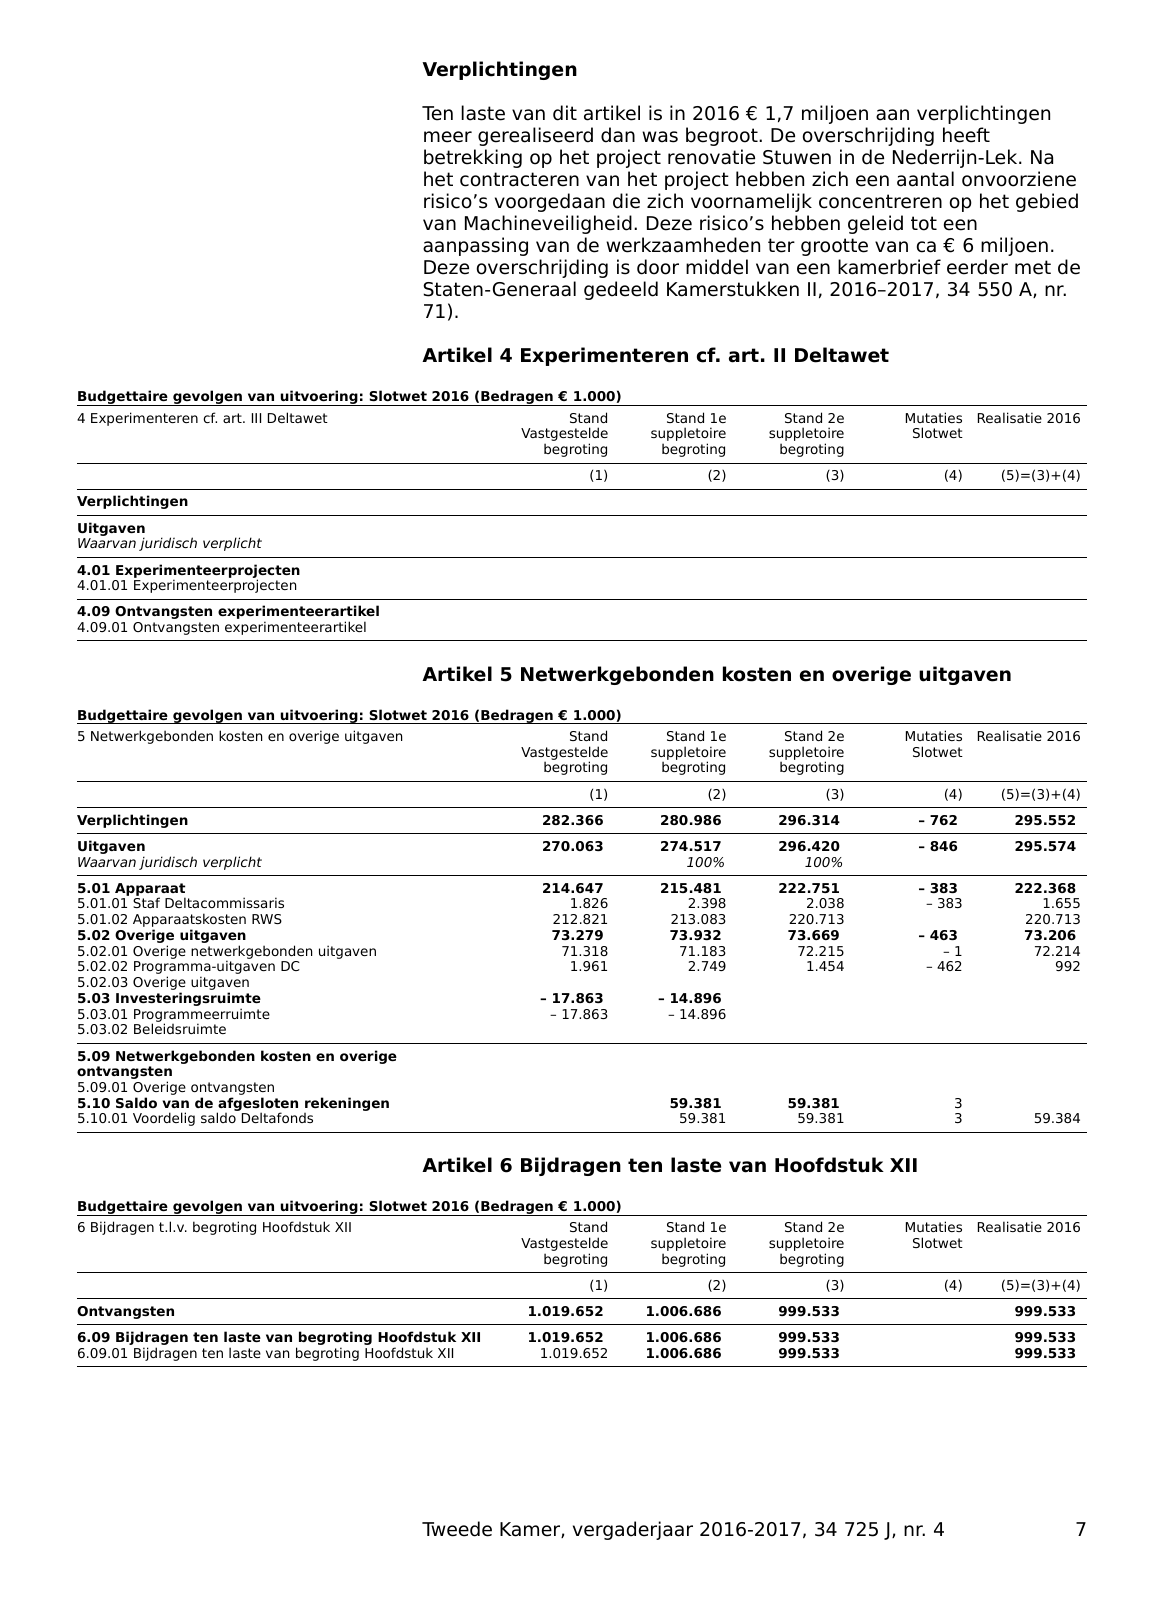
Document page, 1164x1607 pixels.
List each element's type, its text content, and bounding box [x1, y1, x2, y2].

table_cell (4) [850, 464, 968, 488]
table_cell [850, 516, 968, 536]
table_cell – 462 [850, 959, 968, 975]
table_cell 270.063 [496, 834, 614, 854]
table_cell Stand 2e suppletoire begroting [732, 406, 850, 462]
subtitle Artikel 6 Bijdragen ten laste van Hoofdstuk XII [422, 1155, 1087, 1177]
table_cell – 1 [850, 944, 968, 959]
table_cell [496, 620, 614, 640]
table_cell [850, 490, 968, 515]
table_cell 1.006.686 [614, 1346, 732, 1366]
table_cell [77, 1273, 496, 1298]
table_cell 999.533 [732, 1325, 850, 1346]
table_cell [969, 1044, 1087, 1080]
table_cell Stand 2e suppletoire begroting [732, 1216, 850, 1272]
table_cell [850, 1044, 968, 1080]
table_cell [850, 912, 968, 928]
table_cell (3) [732, 1273, 850, 1298]
table_cell [496, 516, 614, 536]
table_cell [969, 1096, 1087, 1111]
table_cell [732, 578, 850, 598]
table_cell 212.821 [496, 912, 614, 928]
table_cell 5.02 Overige uitgaven [77, 928, 496, 943]
text Ten laste van dit artikel is in 2016 € 1,7 miljoen aan verplichtingen meer gerealiseerd dan was begroot. De overschrijding heeft betrekking op het project renovatie Stuwen in de Nederrijn-Lek. Na het contracteren van het project hebben zich een aantal onvoorziene risico’s voorgedaan die zich voornamelijk concentreren op het gebied van Machineveiligheid. Deze risico’s hebben geleid tot een aanpassing van de werkzaamheden ter grootte van ca € 6 miljoen. [422, 103, 1087, 257]
table_cell [77, 464, 496, 488]
table_cell 4.01 Experimenteerprojecten [77, 558, 496, 578]
table_cell (3) [732, 464, 850, 488]
table_cell 220.713 [732, 912, 850, 928]
table_cell 5.02.03 Overige uitgaven [77, 975, 496, 991]
table_cell (4) [850, 1273, 968, 1298]
table_cell [969, 558, 1087, 578]
table_cell – 17.863 [496, 991, 614, 1006]
table_cell Ontvangsten [77, 1299, 496, 1324]
table_header Budgettaire gevolgen van uitvoering: Slotwet 2016 (Bedragen € 1.000) [77, 708, 1087, 723]
table_cell Realisatie 2016 [969, 724, 1087, 781]
table_cell 73.279 [496, 928, 614, 943]
table_cell 6.09.01 Bijdragen ten laste van begroting Hoofdstuk XII [77, 1346, 496, 1366]
table_cell 59.381 [614, 1111, 732, 1132]
table_cell 214.647 [496, 876, 614, 896]
table_cell [732, 1006, 850, 1022]
table_cell Stand 1e suppletoire begroting [614, 724, 732, 781]
table_cell [732, 558, 850, 578]
table_cell [969, 578, 1087, 598]
table_cell [850, 1346, 968, 1366]
table_cell 72.215 [732, 944, 850, 959]
table_cell 5.01.02 Apparaatskosten RWS [77, 912, 496, 928]
table_cell 1.826 [496, 896, 614, 912]
table_cell [496, 855, 614, 875]
table_cell 4 Experimenteren cf. art. III Deltawet [77, 406, 496, 462]
table_cell 5.10.01 Voordelig saldo Deltafonds [77, 1111, 496, 1132]
table_cell [969, 975, 1087, 991]
table_cell [969, 600, 1087, 620]
table_cell (1) [496, 464, 614, 488]
table_cell [614, 578, 732, 598]
table_cell (3) [732, 782, 850, 807]
table_cell 1.454 [732, 959, 850, 975]
table_cell [614, 558, 732, 578]
table_cell 1.655 [969, 896, 1087, 912]
table_cell [850, 558, 968, 578]
table_cell [614, 1044, 732, 1080]
table_cell [850, 1006, 968, 1022]
table_cell [614, 620, 732, 640]
table_cell [614, 490, 732, 515]
table_cell Waarvan juridisch verplicht [77, 536, 496, 557]
table_cell [732, 536, 850, 557]
table_cell [496, 600, 614, 620]
table_cell [496, 578, 614, 598]
table_cell [496, 1111, 614, 1132]
table_cell 280.986 [614, 808, 732, 833]
table_cell 1.006.686 [614, 1299, 732, 1324]
table_cell 999.533 [732, 1346, 850, 1366]
table_cell [850, 975, 968, 991]
table_cell 73.669 [732, 928, 850, 943]
table_cell 59.381 [614, 1096, 732, 1111]
table_cell [614, 600, 732, 620]
table_cell (1) [496, 1273, 614, 1298]
table_cell [77, 782, 496, 807]
table_cell [614, 536, 732, 557]
table_cell 5.02.01 Overige netwerkgebonden uitgaven [77, 944, 496, 959]
table_cell 6.09 Bijdragen ten laste van begroting Hoofdstuk XII [77, 1325, 496, 1346]
table_cell (2) [614, 1273, 732, 1298]
table_cell 295.574 [969, 834, 1087, 854]
table_cell 6 Bijdragen t.l.v. begroting Hoofdstuk XII [77, 1216, 496, 1272]
table_header Budgettaire gevolgen van uitvoering: Slotwet 2016 (Bedragen € 1.000) [77, 1199, 1087, 1214]
table_cell Waarvan juridisch verplicht [77, 855, 496, 875]
table_cell [850, 578, 968, 598]
table_cell Uitgaven [77, 516, 496, 536]
table_cell 296.314 [732, 808, 850, 833]
table_cell 2.398 [614, 896, 732, 912]
table_cell 213.083 [614, 912, 732, 928]
table_cell 4.01.01 Experimenteerprojecten [77, 578, 496, 598]
table_cell Stand 2e suppletoire begroting [732, 724, 850, 781]
table_cell 5.10 Saldo van de afgesloten rekeningen [77, 1096, 496, 1111]
table_cell – 383 [850, 876, 968, 896]
table_cell Stand Vastgestelde begroting [496, 724, 614, 781]
table_cell – 17.863 [496, 1006, 614, 1022]
table_cell [850, 1299, 968, 1324]
table_cell – 846 [850, 834, 968, 854]
table_cell 72.214 [969, 944, 1087, 959]
table_header Budgettaire gevolgen van uitvoering: Slotwet 2016 (Bedragen € 1.000) [77, 389, 1087, 405]
table_cell [850, 1022, 968, 1043]
table_cell 3 [850, 1111, 968, 1132]
table_cell [496, 975, 614, 991]
table_cell 296.420 [732, 834, 850, 854]
table_cell (4) [850, 782, 968, 807]
table_cell 5.09.01 Overige ontvangsten [77, 1080, 496, 1096]
table_cell 4.09 Ontvangsten experimenteerartikel [77, 600, 496, 620]
table_cell 1.019.652 [496, 1299, 614, 1324]
table_cell [732, 1080, 850, 1096]
table_cell 999.533 [732, 1299, 850, 1324]
table_cell – 383 [850, 896, 968, 912]
table_cell 5.01.01 Staf Deltacommissaris [77, 896, 496, 912]
table_cell Stand Vastgestelde begroting [496, 1216, 614, 1272]
table_cell 2.038 [732, 896, 850, 912]
table_cell 295.552 [969, 808, 1087, 833]
table_cell 59.384 [969, 1111, 1087, 1132]
table_cell (5)=(3)+(4) [969, 782, 1087, 807]
table_cell (2) [614, 464, 732, 488]
table_cell [496, 536, 614, 557]
table_cell Verplichtingen [77, 808, 496, 833]
table_cell [496, 1044, 614, 1080]
table_cell [732, 991, 850, 1006]
table_cell [732, 1044, 850, 1080]
table_cell [850, 600, 968, 620]
table_cell 992 [969, 959, 1087, 975]
table_cell 5.01 Apparaat [77, 876, 496, 896]
table_cell 5.03 Investeringsruimte [77, 991, 496, 1006]
table_cell 2.749 [614, 959, 732, 975]
table_cell [614, 516, 732, 536]
table_cell 1.019.652 [496, 1346, 614, 1366]
table_cell 5 Netwerkgebonden kosten en overige uitgaven [77, 724, 496, 781]
table_cell [732, 490, 850, 515]
table_cell [969, 490, 1087, 515]
table_cell Stand 1e suppletoire begroting [614, 406, 732, 462]
subtitle Artikel 4 Experimenteren cf. art. II Deltawet [422, 345, 1087, 367]
table_cell – 762 [850, 808, 968, 833]
table_cell [732, 620, 850, 640]
table_cell 222.368 [969, 876, 1087, 896]
table_cell (1) [496, 782, 614, 807]
table_cell Realisatie 2016 [969, 1216, 1087, 1272]
table_cell Mutaties Slotwet [850, 406, 968, 462]
table_cell 71.183 [614, 944, 732, 959]
table_cell Stand Vastgestelde begroting [496, 406, 614, 462]
table_cell 282.366 [496, 808, 614, 833]
table_cell – 14.896 [614, 1006, 732, 1022]
table_cell Mutaties Slotwet [850, 1216, 968, 1272]
table_cell [969, 620, 1087, 640]
table_cell 220.713 [969, 912, 1087, 928]
table_cell (5)=(3)+(4) [969, 464, 1087, 488]
table_cell [969, 1006, 1087, 1022]
table_cell [732, 516, 850, 536]
table_cell Realisatie 2016 [969, 406, 1087, 462]
table_cell 1.961 [496, 959, 614, 975]
table_cell [969, 516, 1087, 536]
table_cell 5.03.02 Beleidsruimte [77, 1022, 496, 1043]
table_cell 999.533 [969, 1299, 1087, 1324]
table_cell 73.932 [614, 928, 732, 943]
table_cell [614, 1080, 732, 1096]
table_cell [496, 1080, 614, 1096]
table_cell 100% [614, 855, 732, 875]
table_cell 5.03.01 Programmeerruimte [77, 1006, 496, 1022]
table_cell 5.02.02 Programma-uitgaven DC [77, 959, 496, 975]
table_cell [732, 600, 850, 620]
table_cell [732, 1022, 850, 1043]
table_cell [850, 855, 968, 875]
table_cell – 14.896 [614, 991, 732, 1006]
table_cell [496, 558, 614, 578]
table_cell Uitgaven [77, 834, 496, 854]
table_cell [850, 991, 968, 1006]
table_cell [850, 536, 968, 557]
table_cell 73.206 [969, 928, 1087, 943]
table_cell 59.381 [732, 1111, 850, 1132]
table_cell 999.533 [969, 1325, 1087, 1346]
subtitle Artikel 5 Netwerkgebonden kosten en overige uitgaven [422, 663, 1087, 686]
table_cell Stand 1e suppletoire begroting [614, 1216, 732, 1272]
table_cell 3 [850, 1096, 968, 1111]
table_cell [969, 536, 1087, 557]
table_cell Verplichtingen [77, 490, 496, 515]
table_cell [850, 1325, 968, 1346]
table_cell 5.09 Netwerkgebonden kosten en overige ontvangsten [77, 1044, 496, 1080]
table_cell [496, 1022, 614, 1043]
table_cell Mutaties Slotwet [850, 724, 968, 781]
table_cell 215.481 [614, 876, 732, 896]
table_cell [732, 975, 850, 991]
table_cell (5)=(3)+(4) [969, 1273, 1087, 1298]
text Deze overschrijding is door middel van een kamerbrief eerder met de Staten-Generaal gedeeld Kamerstukken II, 2016–2017, 34 550 A, nr. 71). [422, 257, 1087, 323]
subtitle Verplichtingen [422, 59, 1087, 81]
table_cell 999.533 [969, 1346, 1087, 1366]
table_cell 274.517 [614, 834, 732, 854]
table_cell [496, 490, 614, 515]
table_cell 71.318 [496, 944, 614, 959]
table_cell 1.006.686 [614, 1325, 732, 1346]
table_cell [850, 1080, 968, 1096]
table_cell 59.381 [732, 1096, 850, 1111]
table_cell [496, 1096, 614, 1111]
table_cell [969, 855, 1087, 875]
table_cell 4.09.01 Ontvangsten experimenteerartikel [77, 620, 496, 640]
table_cell [614, 1022, 732, 1043]
table_cell [969, 991, 1087, 1006]
table_cell 100% [732, 855, 850, 875]
table_cell [969, 1080, 1087, 1096]
table_cell (2) [614, 782, 732, 807]
table_cell [969, 1022, 1087, 1043]
table_cell [850, 620, 968, 640]
table_cell – 463 [850, 928, 968, 943]
table_cell 222.751 [732, 876, 850, 896]
table_cell [614, 975, 732, 991]
table_cell 1.019.652 [496, 1325, 614, 1346]
